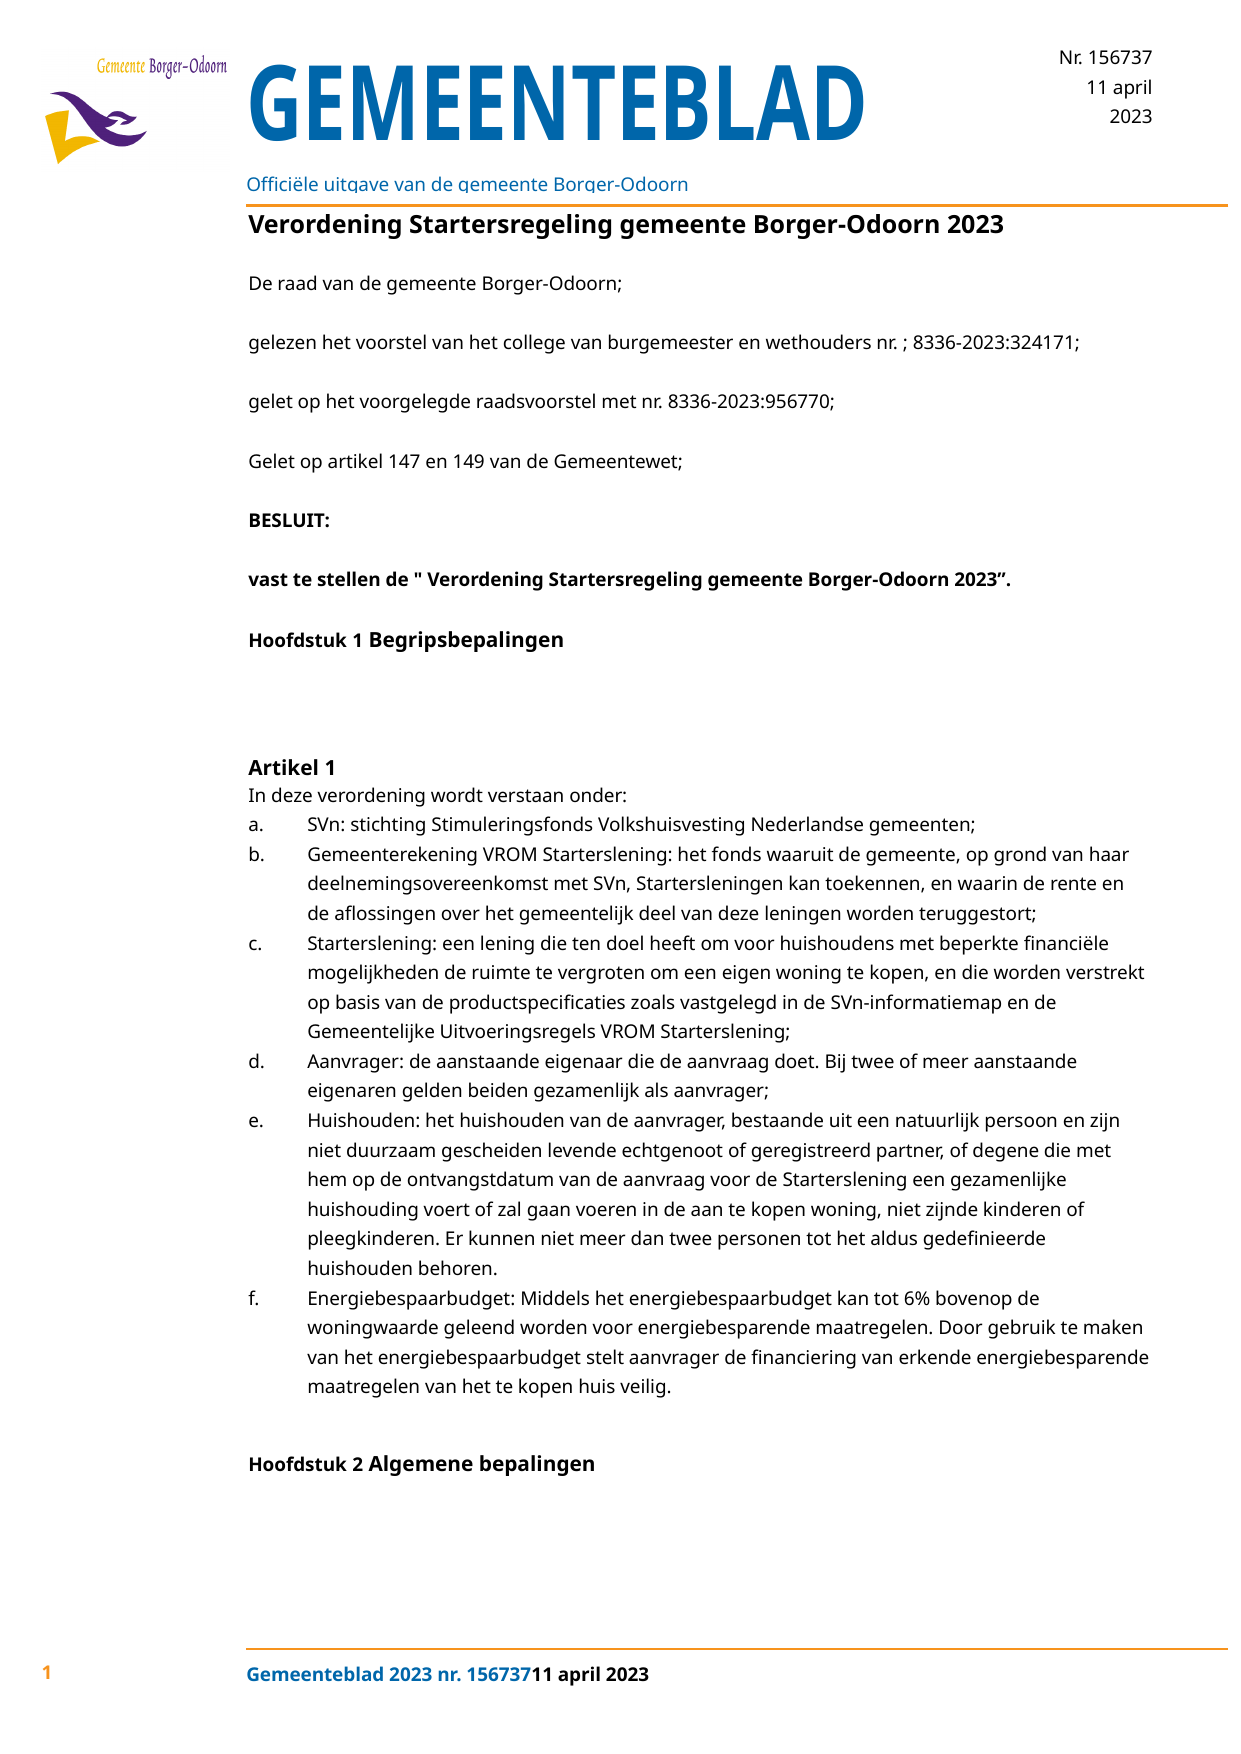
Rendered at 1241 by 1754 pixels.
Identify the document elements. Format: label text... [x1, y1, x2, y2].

text vast te stellen de " Verordening Startersregeling gemeente Borger-Odoorn 2023”. [248, 566, 1152, 592]
text De raad van de gemeente Borger-Odoorn; [248, 270, 1152, 296]
list Energiebespaarbudget: Middels het energiebespaarbudget kan tot 6% bovenop de woningwaarde geleend worden voor energiebesparende maatregelen. Door gebruik te maken van het energiebespaarbudget stelt aanvrager de financiering van erkende energiebesparende maatregelen van het te kopen huis veilig. [248, 1285, 1152, 1399]
text gelet op het voorgelegde raadsvoorstel met nr. 8336-2023:956770; [248, 389, 1152, 414]
list Starterslening: een lening die ten doel heeft om voor huishoudens met beperkte financiële mogelijkheden de ruimte te vergroten om een eigen woning te kopen, en die worden verstrekt op basis van de productspecificaties zoals vastgelegd in de SVn-informatiemap en de Gemeentelijke Uitvoeringsregels VROM Starterslening; [248, 930, 1152, 1044]
text Verordening Startersregeling gemeente Borger-Odoorn 2023 [248, 207, 1152, 241]
text Hoofdstuk 1 Begripsbepalingen [248, 625, 1152, 654]
picture [41, 47, 231, 172]
text gelezen het voorstel van het college van burgemeester en wethouders nr. ; 8336-2023:324171; [248, 329, 1152, 355]
text In deze verordening wordt verstaan onder: [248, 782, 1152, 808]
text Artikel 1 [248, 753, 1152, 782]
text Gelet op artikel 147 en 149 van de Gemeentewet; [248, 448, 1152, 473]
list Huishouden: het huishouden van de aanvrager, bestaande uit een natuurlijk persoon en zijn niet duurzaam gescheiden levende echtgenoot of geregistreerd partner, of degene die met hem op de ontvangstdatum van de aanvraag voor de Starterslening een gezamenlijke huishouding voert of zal gaan voeren in de aan te kopen woning, niet zijnde kinderen of pleegkinderen. Er kunnen niet meer dan twee personen tot het aldus gedefinieerde huishouden behoren. [248, 1107, 1152, 1281]
list Aanvrager: de aanstaande eigenaar die de aanvraag doet. Bij twee of meer aanstaande eigenaren gelden beiden gezamenlijk als aanvrager; [248, 1048, 1152, 1103]
text BESLUIT: [248, 507, 1152, 533]
list SVn: stichting Stimuleringsfonds Volkshuisvesting Nederlandse gemeenten; [248, 811, 1152, 837]
list Gemeenterekening VROM Starterslening: het fonds waaruit de gemeente, op grond van haar deelnemingsovereenkomst met SVn, Startersleningen kan toekennen, en waarin de rente en de aflossingen over het gemeentelijk deel van deze leningen worden teruggestort; [248, 841, 1152, 926]
text Hoofdstuk 2 Algemene bepalingen [248, 1449, 1152, 1477]
